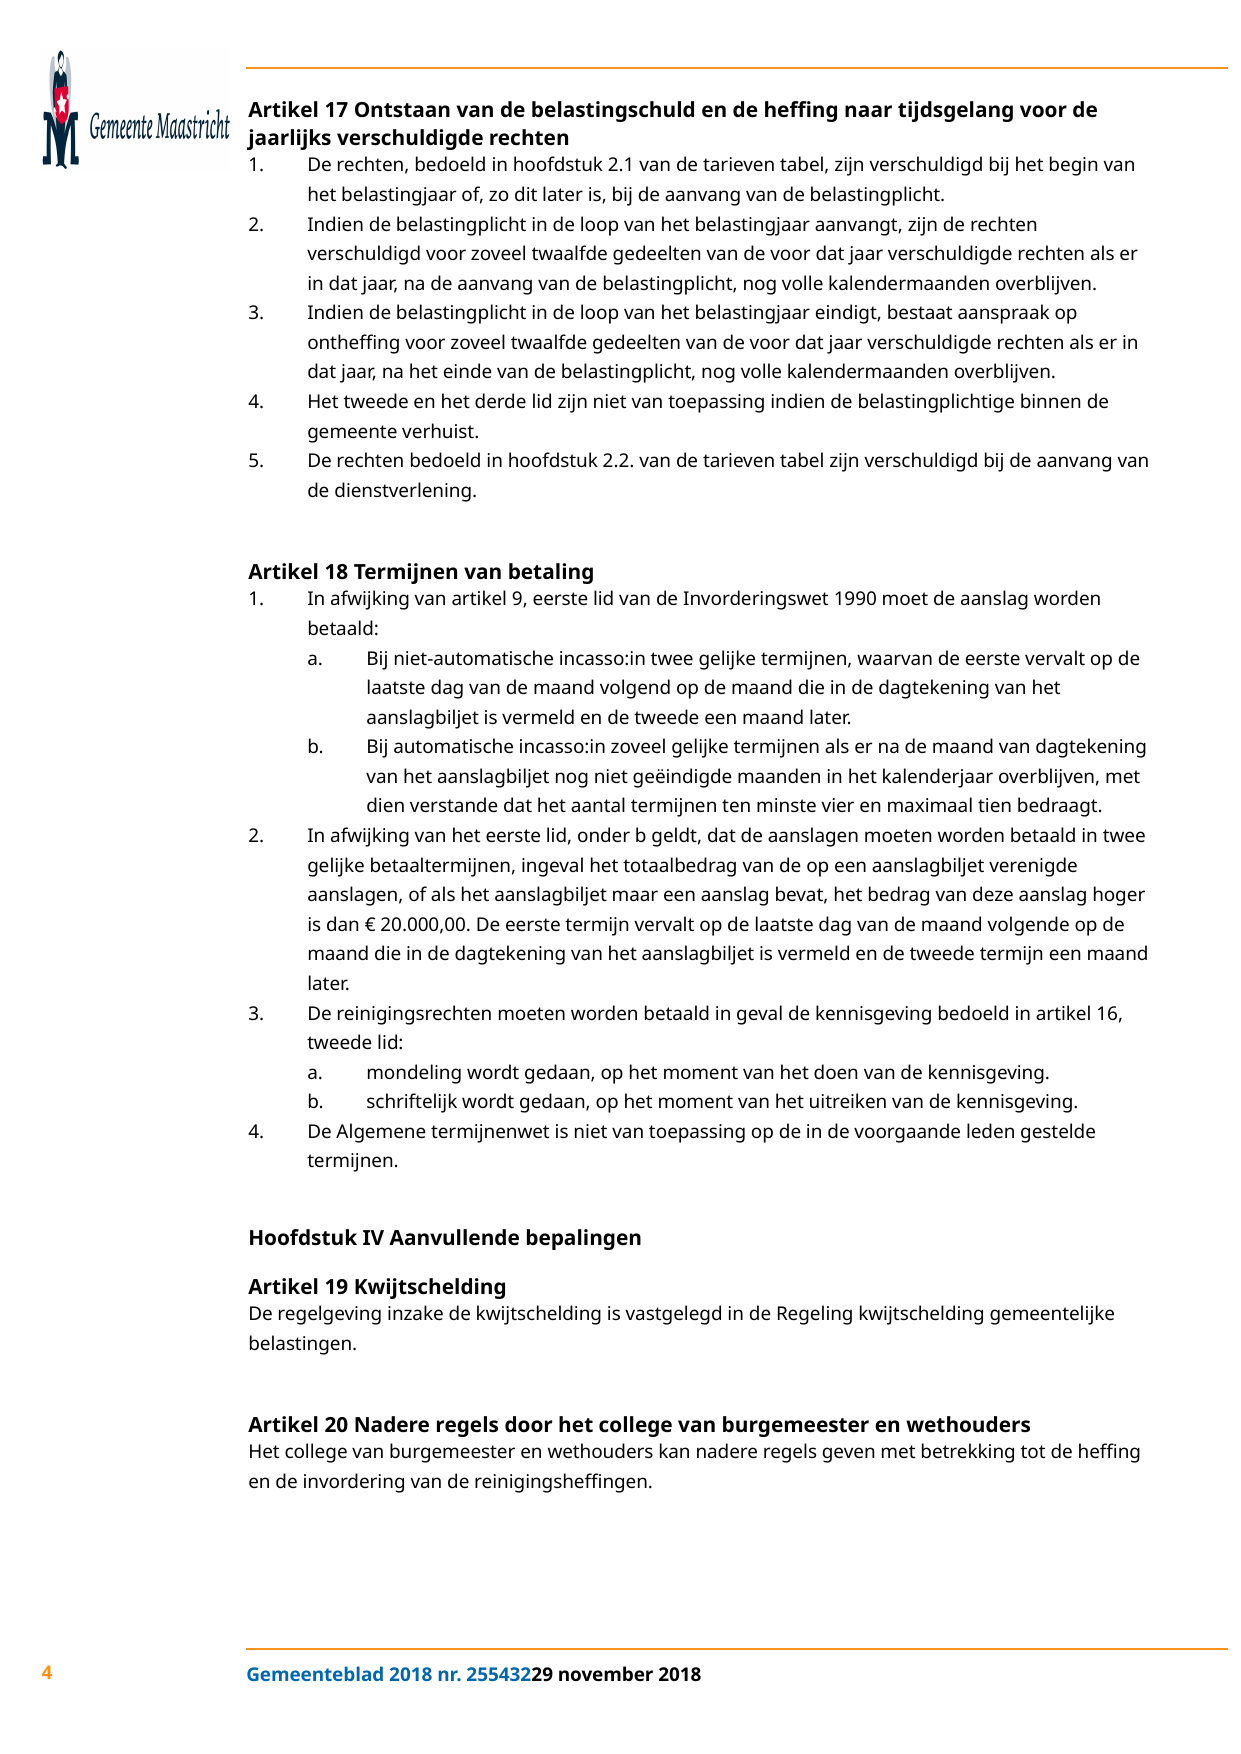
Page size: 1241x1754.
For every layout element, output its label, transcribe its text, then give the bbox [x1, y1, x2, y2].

list Bij automatische incasso:in zoveel gelijke termijnen als er na de maand van dagtekening van het aanslagbiljet nog niet geëindigde maanden in het kalenderjaar overblijven, met dien verstande dat het aantal termijnen ten minste vier en maximaal tien bedraagt. [307, 733, 1152, 818]
text Artikel 17 Ontstaan van de belastingschuld en de heffing naar tijdsgelang voor de jaarlijks verschuldigde rechten [248, 95, 1152, 152]
text Hoofdstuk IV Aanvullende bepalingen [248, 1223, 1152, 1251]
picture [41, 47, 231, 172]
list Het tweede en het derde lid zijn niet van toepassing indien de belastingplichtige binnen de gemeente verhuist. [248, 388, 1152, 444]
list mondeling wordt gedaan, op het moment van het doen van de kennisgeving. [307, 1059, 1152, 1084]
list De rechten bedoeld in hoofdstuk 2.2. van de tarieven tabel zijn verschuldigd bij de aanvang van de dienstverlening. [248, 447, 1152, 503]
list Indien de belastingplicht in de loop van het belastingjaar aanvangt, zijn de rechten verschuldigd voor zoveel twaalfde gedeelten van de voor dat jaar verschuldigde rechten als er in dat jaar, na de aanvang van de belastingplicht, nog volle kalendermaanden overblijven. [248, 211, 1152, 296]
text Artikel 20 Nadere regels door het college van burgemeester en wethouders [248, 1410, 1152, 1438]
list Indien de belastingplicht in de loop van het belastingjaar eindigt, bestaat aanspraak op ontheffing voor zoveel twaalfde gedeelten van de voor dat jaar verschuldigde rechten als er in dat jaar, na het einde van de belastingplicht, nog volle kalendermaanden overblijven. [248, 299, 1152, 384]
list In afwijking van het eerste lid, onder b geldt, dat de aanslagen moeten worden betaald in twee gelijke betaaltermijnen, ingeval het totaalbedrag van de op een aanslagbiljet verenigde aanslagen, of als het aanslagbiljet maar een aanslag bevat, het bedrag van deze aanslag hoger is dan € 20.000,00. De eerste termijn vervalt op de laatste dag van de maand volgende op de maand die in de dagtekening van het aanslagbiljet is vermeld en de tweede termijn een maand later. [248, 822, 1152, 996]
text Het college van burgemeester en wethouders kan nadere regels geven met betrekking tot de heffing en de invordering van de reinigingsheffingen. [248, 1438, 1152, 1494]
text De regelgeving inzake de kwijtschelding is vastgelegd in de Regeling kwijtschelding gemeentelijke belastingen. [248, 1301, 1152, 1356]
list De reinigingsrechten moeten worden betaald in geval de kennisgeving bedoeld in artikel 16, tweede lid: [248, 1000, 1152, 1055]
list schriftelijk wordt gedaan, op het moment van het uitreiken van de kennisgeving. [307, 1088, 1152, 1114]
text Artikel 19 Kwijtschelding [248, 1272, 1152, 1301]
list De rechten, bedoeld in hoofdstuk 2.1 van de tarieven tabel, zijn verschuldigd bij het begin van het belastingjaar of, zo dit later is, bij de aanvang van de belastingplicht. [248, 152, 1152, 207]
list De Algemene termijnenwet is niet van toepassing op de in de voorgaande leden gestelde termijnen. [248, 1118, 1152, 1173]
list In afwijking van artikel 9, eerste lid van de Invorderingswet 1990 moet de aanslag worden betaald: [248, 586, 1152, 641]
text Artikel 18 Termijnen van betaling [248, 557, 1152, 586]
list Bij niet-automatische incasso:in twee gelijke termijnen, waarvan de eerste vervalt op de laatste dag van de maand volgend op de maand die in de dagtekening van het aanslagbiljet is vermeld en de tweede een maand later. [307, 645, 1152, 729]
